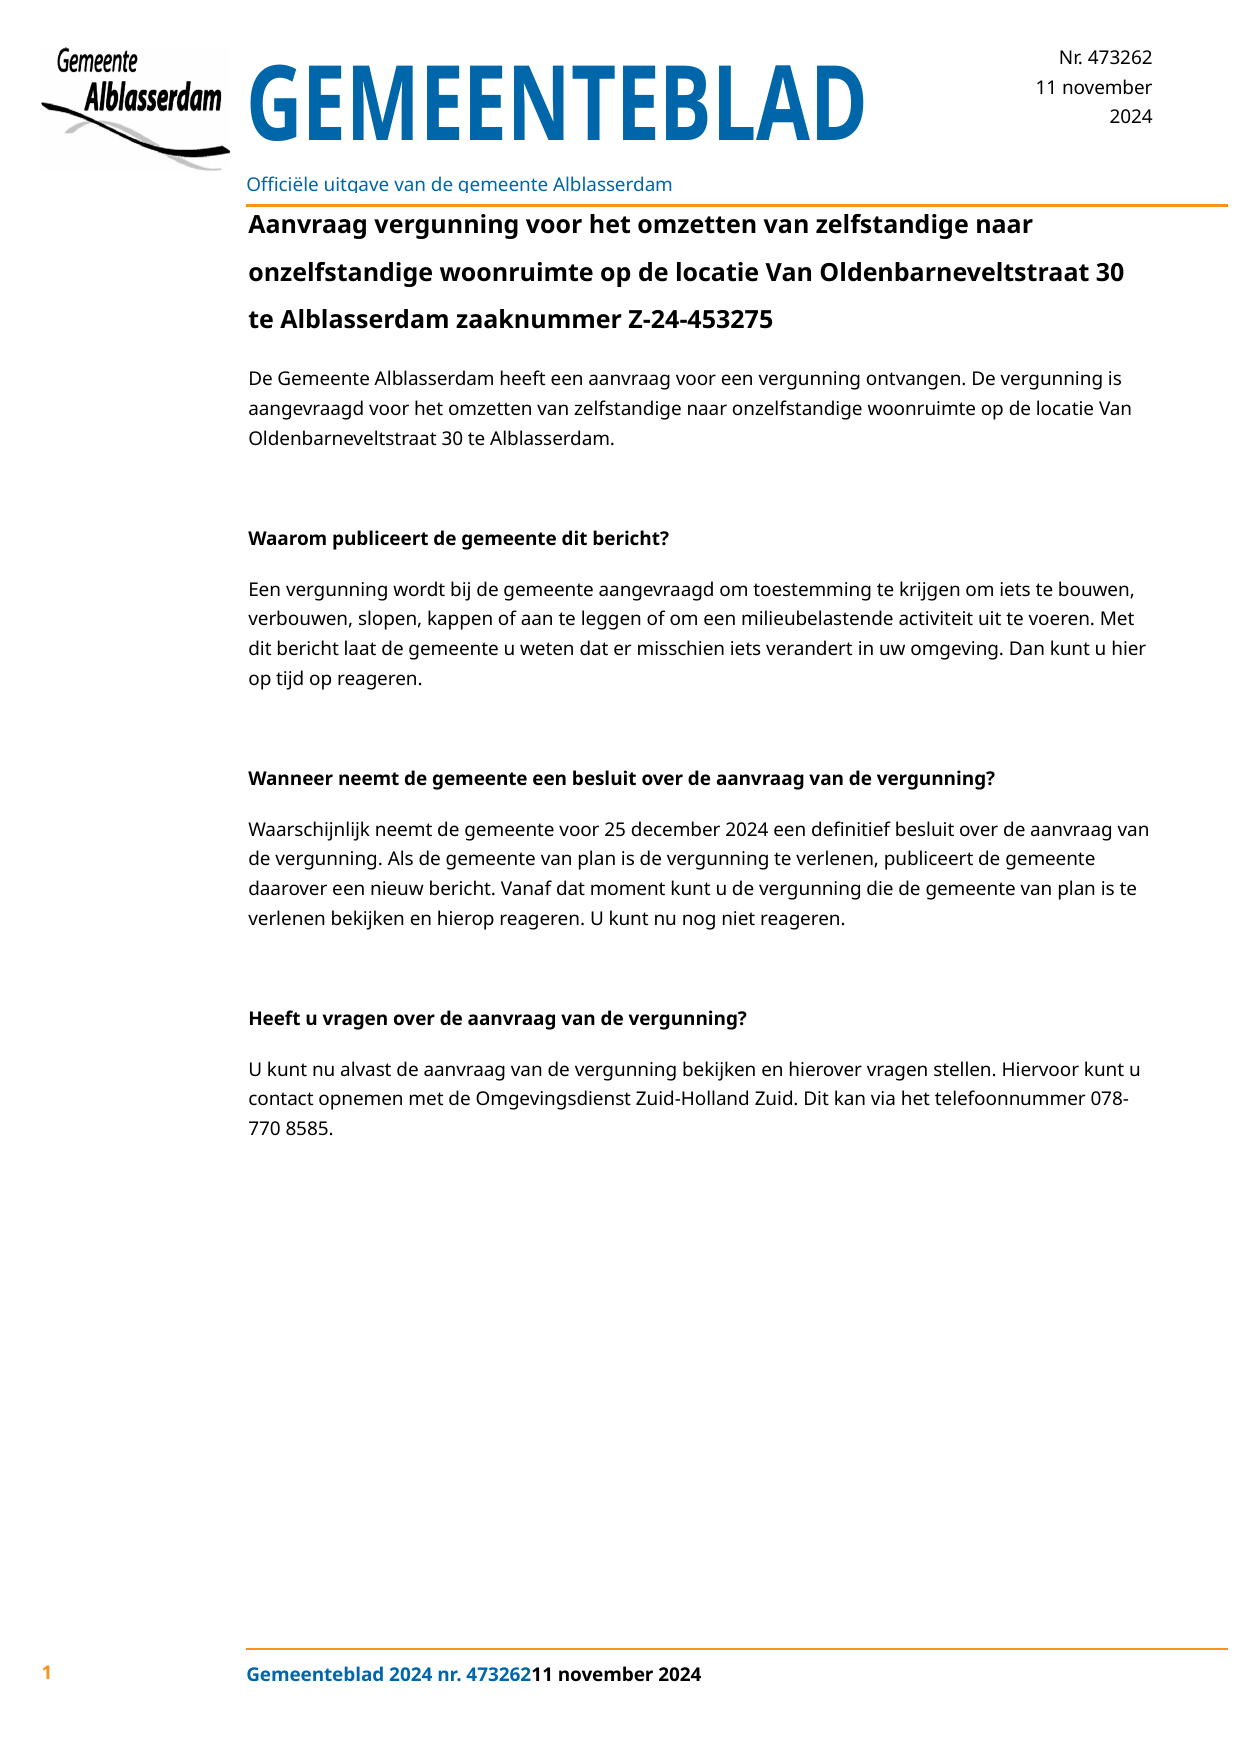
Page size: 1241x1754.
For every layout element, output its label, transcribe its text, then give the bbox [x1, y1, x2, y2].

text Aanvraag vergunning voor het omzetten van zelfstandige naar onzelfstandige woonruimte op de locatie Van Oldenbarneveltstraat 30 te Alblasserdam zaaknummer Z-24-453275 [248, 207, 1152, 336]
text Waarschijnlijk neemt de gemeente voor 25 december 2024 een definitief besluit over de aanvraag van de vergunning. Als de gemeente van plan is de vergunning te verlenen, publiceert de gemeente daarover een nieuw bericht. Vanaf dat moment kunt u de vergunning die de gemeente van plan is te verlenen bekijken en hierop reageren. U kunt nu nog niet reageren. [248, 816, 1152, 930]
text Een vergunning wordt bij de gemeente aangevraagd om toestemming te krijgen om iets te bouwen, verbouwen, slopen, kappen of aan te leggen of om een milieubelastende activiteit uit te voeren. Met dit bericht laat de gemeente u weten dat er misschien iets verandert in uw omgeving. Dan kunt u hier op tijd op reageren. [248, 576, 1152, 690]
text De Gemeente Alblasserdam heeft een aanvraag voor een vergunning ontvangen. De vergunning is aangevraagd voor het omzetten van zelfstandige naar onzelfstandige woonruimte op de locatie Van Oldenbarneveltstraat 30 te Alblasserdam. [248, 366, 1152, 450]
picture [41, 47, 231, 172]
text Waarom publiceert de gemeente dit bericht? [248, 526, 1152, 551]
text U kunt nu alvast de aanvraag van de vergunning bekijken en hierover vragen stellen. Hiervoor kunt u contact opnemen met de Omgevingsdienst Zuid-Holland Zuid. Dit kan via het telefoonnummer 078-770 8585. [248, 1056, 1152, 1141]
text Wanneer neemt de gemeente een besluit over de aanvraag van de vergunning? [248, 766, 1152, 791]
text Heeft u vragen over de aanvraag van de vergunning? [248, 1006, 1152, 1031]
